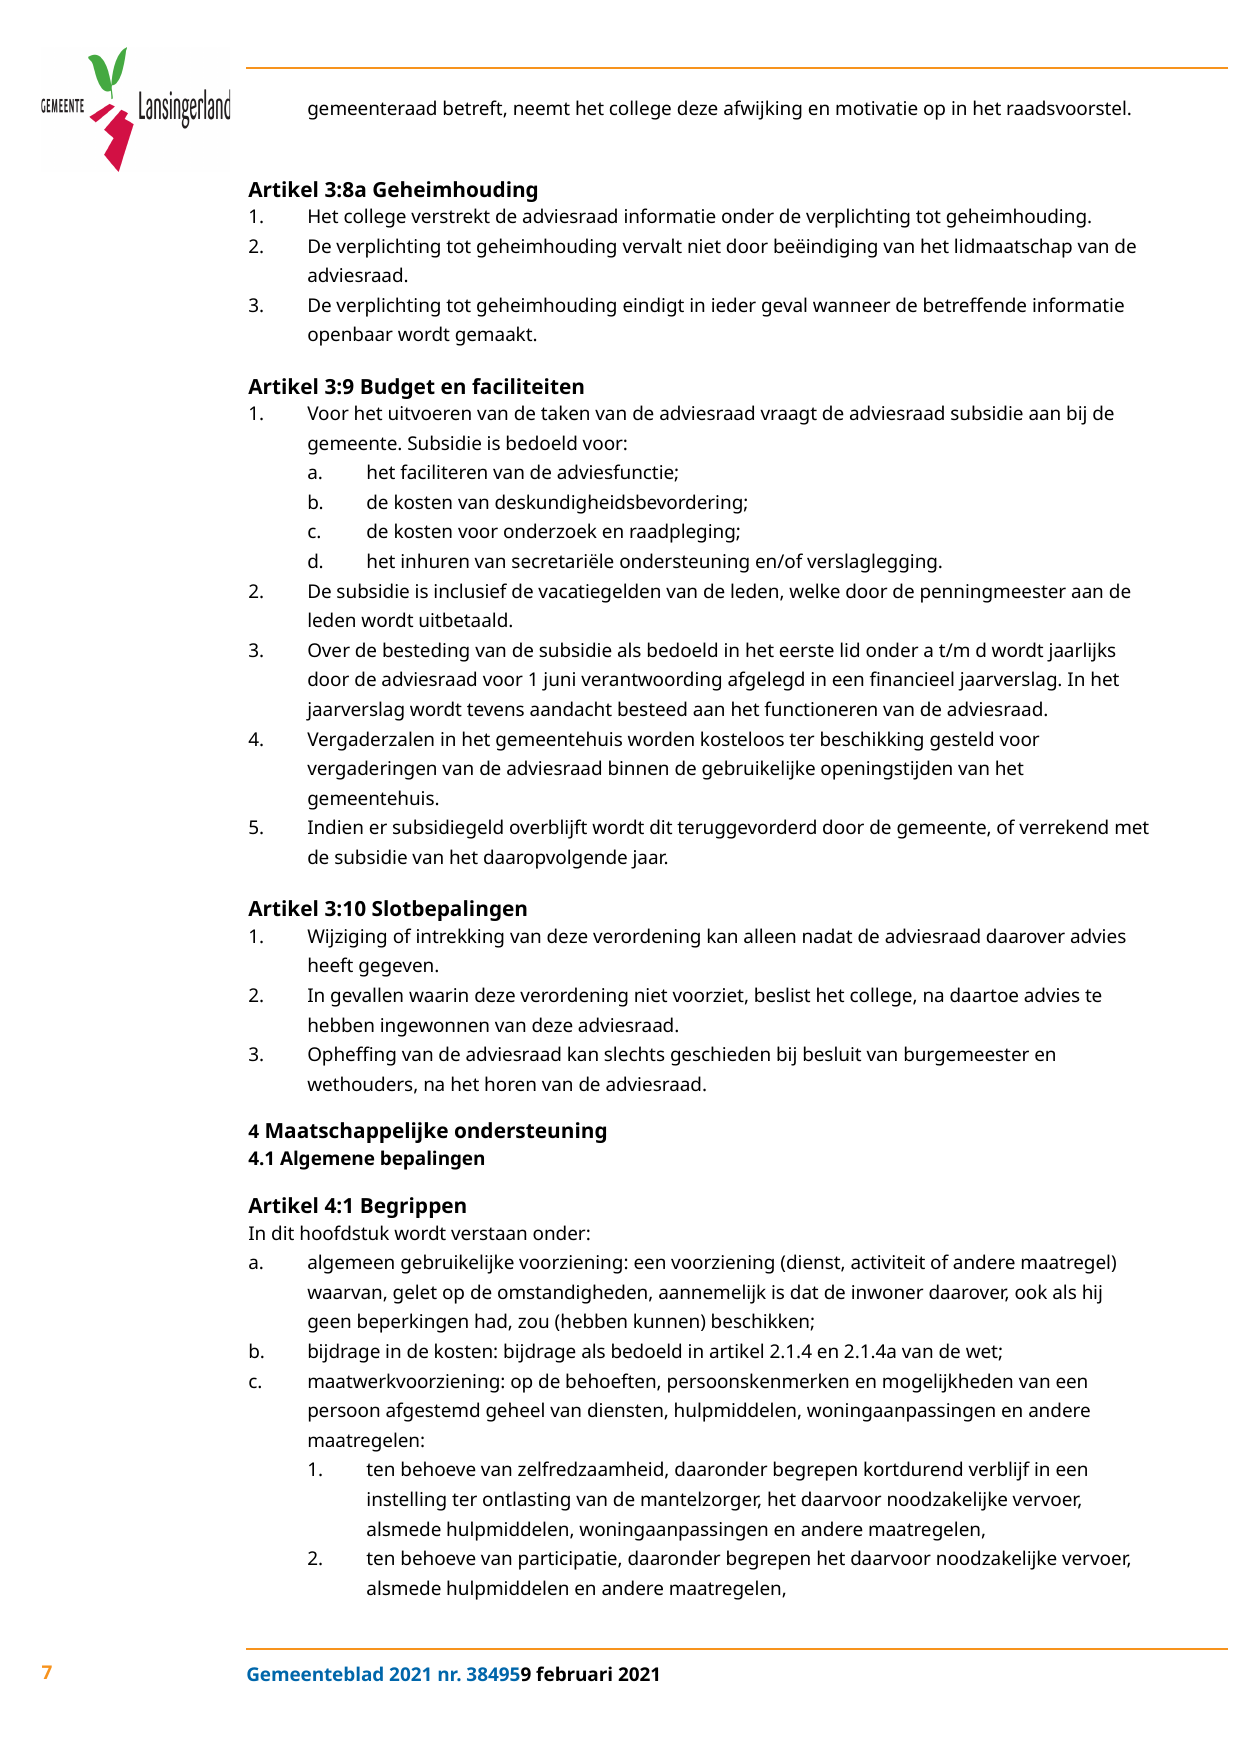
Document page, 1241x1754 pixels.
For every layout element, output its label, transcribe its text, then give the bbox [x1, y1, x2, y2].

list Voor het uitvoeren van de taken van de adviesraad vraagt de adviesraad subsidie aan bij de gemeente. Subsidie is bedoeld voor: [248, 400, 1152, 456]
list Wijziging of intrekking van deze verordening kan alleen nadat de adviesraad daarover advies heeft gegeven. [248, 923, 1152, 978]
list Over de besteding van de subsidie als bedoeld in het eerste lid onder a t/m d wordt jaarlijks door de adviesraad voor 1 juni verantwoording afgelegd in een financieel jaarverslag. In het jaarverslag wordt tevens aandacht besteed aan het functioneren van de adviesraad. [248, 637, 1152, 722]
list algemeen gebruikelijke voorziening: een voorziening (dienst, activiteit of andere maatregel) waarvan, gelet op de omstandigheden, aannemelijk is dat de inwoner daarover, ook als hij geen beperkingen had, zou (hebben kunnen) beschikken; [248, 1249, 1152, 1334]
list ten behoeve van participatie, daaronder begrepen het daarvoor noodzakelijke vervoer, alsmede hulpmiddelen en andere maatregelen, [307, 1545, 1152, 1601]
text Artikel 3:9 Budget en faciliteiten [248, 372, 1152, 400]
text Artikel 4:1 Begrippen [248, 1192, 1152, 1220]
list de kosten voor onderzoek en raadpleging; [307, 519, 1152, 544]
text Artikel 3:8a Geheimhouding [248, 175, 1152, 203]
list het faciliteren van de adviesfunctie; [307, 459, 1152, 485]
list Indien er subsidiegeld overblijft wordt dit teruggevorderd door de gemeente, of verrekend met de subsidie van het daaropvolgende jaar. [248, 814, 1152, 870]
list Vergaderzalen in het gemeentehuis worden kosteloos ter beschikking gesteld voor vergaderingen van de adviesraad binnen de gebruikelijke openingstijden van het gemeentehuis. [248, 726, 1152, 811]
list het inhuren van secretariële ondersteuning en/of verslaglegging. [307, 548, 1152, 574]
list bijdrage in de kosten: bijdrage als bedoeld in artikel 2.1.4 en 2.1.4a van de wet; [248, 1338, 1152, 1364]
list De verplichting tot geheimhouding eindigt in ieder geval wanneer de betreffende informatie openbaar wordt gemaakt. [248, 292, 1152, 347]
list de kosten van deskundigheidsbevordering; [307, 489, 1152, 515]
list maatwerkvoorziening: op de behoeften, persoonskenmerken en mogelijkheden van een persoon afgestemd geheel van diensten, hulpmiddelen, woningaanpassingen en andere maatregelen: [248, 1368, 1152, 1453]
text In dit hoofdstuk wordt verstaan onder: [248, 1220, 1152, 1246]
text 4.1 Algemene bepalingen [248, 1145, 1152, 1171]
picture [41, 47, 231, 172]
text 4 Maatschappelijke ondersteuning [248, 1117, 1152, 1145]
list De subsidie is inclusief de vacatiegelden van de leden, welke door de penningmeester aan de leden wordt uitbetaald. [248, 578, 1152, 633]
list ten behoeve van zelfredzaamheid, daaronder begrepen kortdurend verblijf in een instelling ter ontlasting van de mantelzorger, het daarvoor noodzakelijke vervoer, alsmede hulpmiddelen, woningaanpassingen en andere maatregelen, [307, 1457, 1152, 1542]
list Het college verstrekt de adviesraad informatie onder de verplichting tot geheimhouding. [248, 203, 1152, 229]
list gemeenteraad betreft, neemt het college deze afwijking en motivatie op in het raadsvoorstel. [248, 95, 1152, 121]
list De verplichting tot geheimhouding vervalt niet door beëindiging van het lidmaatschap van de adviesraad. [248, 233, 1152, 288]
text Artikel 3:10 Slotbepalingen [248, 894, 1152, 923]
list Opheffing van de adviesraad kan slechts geschieden bij besluit van burgemeester en wethouders, na het horen van de adviesraad. [248, 1041, 1152, 1097]
list In gevallen waarin deze verordening niet voorziet, beslist het college, na daartoe advies te hebben ingewonnen van deze adviesraad. [248, 982, 1152, 1037]
